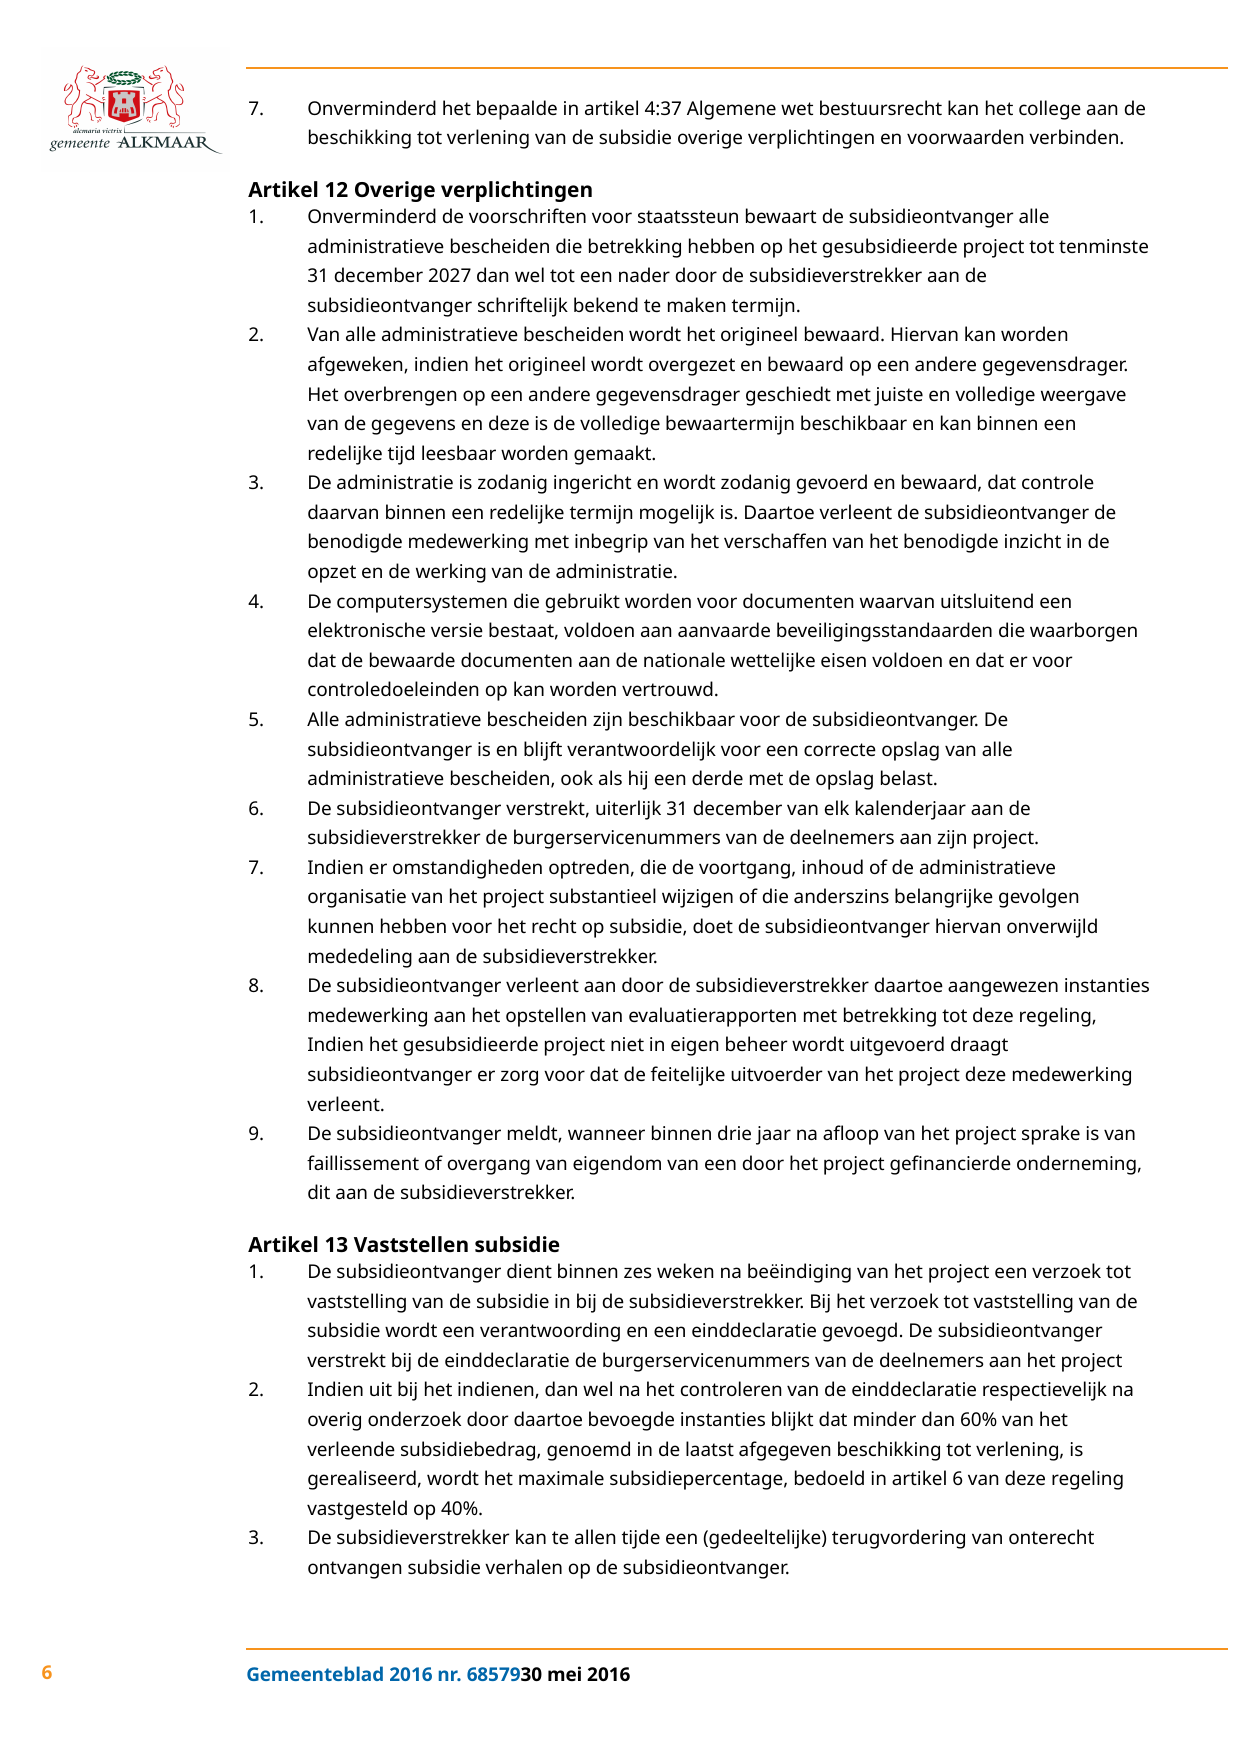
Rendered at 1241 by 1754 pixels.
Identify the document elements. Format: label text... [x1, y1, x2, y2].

text Artikel 12 Overige verplichtingen [248, 175, 1152, 203]
list De subsidieverstrekker kan te allen tijde een (gedeeltelijke) terugvordering van onterecht ontvangen subsidie verhalen op de subsidieontvanger. [248, 1524, 1152, 1580]
list De subsidieontvanger verstrekt, uiterlijk 31 december van elk kalenderjaar aan de subsidieverstrekker de burgerservicenummers van de deelnemers aan zijn project. [248, 795, 1152, 850]
list Onverminderd de voorschriften voor staatssteun bewaart de subsidieontvanger alle administratieve bescheiden die betrekking hebben op het gesubsidieerde project tot tenminste 31 december 2027 dan wel tot een nader door de subsidieverstrekker aan de subsidieontvanger schriftelijk bekend te maken termijn. [248, 203, 1152, 318]
list De subsidieontvanger verleent aan door de subsidieverstrekker daartoe aangewezen instanties medewerking aan het opstellen van evaluatierapporten met betrekking tot deze regeling, Indien het gesubsidieerde project niet in eigen beheer wordt uitgevoerd draagt subsidieontvanger er zorg voor dat de feitelijke uitvoerder van het project deze medewerking verleent. [248, 972, 1152, 1116]
text Artikel 13 Vaststellen subsidie [248, 1230, 1152, 1258]
list Indien uit bij het indienen, dan wel na het controleren van de einddeclaratie respectievelijk na overig onderzoek door daartoe bevoegde instanties blijkt dat minder dan 60% van het verleende subsidiebedrag, genoemd in de laatst afgegeven beschikking tot verlening, is gerealiseerd, wordt het maximale subsidiepercentage, bedoeld in artikel 6 van deze regeling vastgesteld op 40%. [248, 1377, 1152, 1521]
list De administratie is zodanig ingericht en wordt zodanig gevoerd en bewaard, dat controle daarvan binnen een redelijke termijn mogelijk is. Daartoe verleent de subsidieontvanger de benodigde medewerking met inbegrip van het verschaffen van het benodigde inzicht in de opzet en de werking van de administratie. [248, 469, 1152, 584]
list Indien er omstandigheden optreden, die de voortgang, inhoud of de administratieve organisatie van het project substantieel wijzigen of die anderszins belangrijke gevolgen kunnen hebben voor het recht op subsidie, doet de subsidieontvanger hiervan onverwijld mededeling aan de subsidieverstrekker. [248, 854, 1152, 968]
list Alle administratieve bescheiden zijn beschikbaar voor de subsidieontvanger. De subsidieontvanger is en blijft verantwoordelijk voor een correcte opslag van alle administratieve bescheiden, ook als hij een derde met de opslag belast. [248, 706, 1152, 791]
list De computersystemen die gebruikt worden voor documenten waarvan uitsluitend een elektronische versie bestaat, voldoen aan aanvaarde beveiligingsstandaarden die waarborgen dat de bewaarde documenten aan de nationale wettelijke eisen voldoen en dat er voor controledoeleinden op kan worden vertrouwd. [248, 588, 1152, 702]
picture [41, 47, 231, 172]
list Van alle administratieve bescheiden wordt het origineel bewaard. Hiervan kan worden afgeweken, indien het origineel wordt overgezet en bewaard op een andere gegevensdrager. Het overbrengen op een andere gegevensdrager geschiedt met juiste en volledige weergave van de gegevens en deze is de volledige bewaartermijn beschikbaar en kan binnen een redelijke tijd leesbaar worden gemaakt. [248, 322, 1152, 466]
list De subsidieontvanger meldt, wanneer binnen drie jaar na afloop van het project sprake is van faillissement of overgang van eigendom van een door het project gefinancierde onderneming, dit aan de subsidieverstrekker. [248, 1120, 1152, 1205]
list De subsidieontvanger dient binnen zes weken na beëindiging van het project een verzoek tot vaststelling van de subsidie in bij de subsidieverstrekker. Bij het verzoek tot vaststelling van de subsidie wordt een verantwoording en een einddeclaratie gevoegd. De subsidieontvanger verstrekt bij de einddeclaratie de burgerservicenummers van de deelnemers aan het project [248, 1258, 1152, 1373]
list Onverminderd het bepaalde in artikel 4:37 Algemene wet bestuursrecht kan het college aan de beschikking tot verlening van de subsidie overige verplichtingen en voorwaarden verbinden. [248, 95, 1152, 150]
